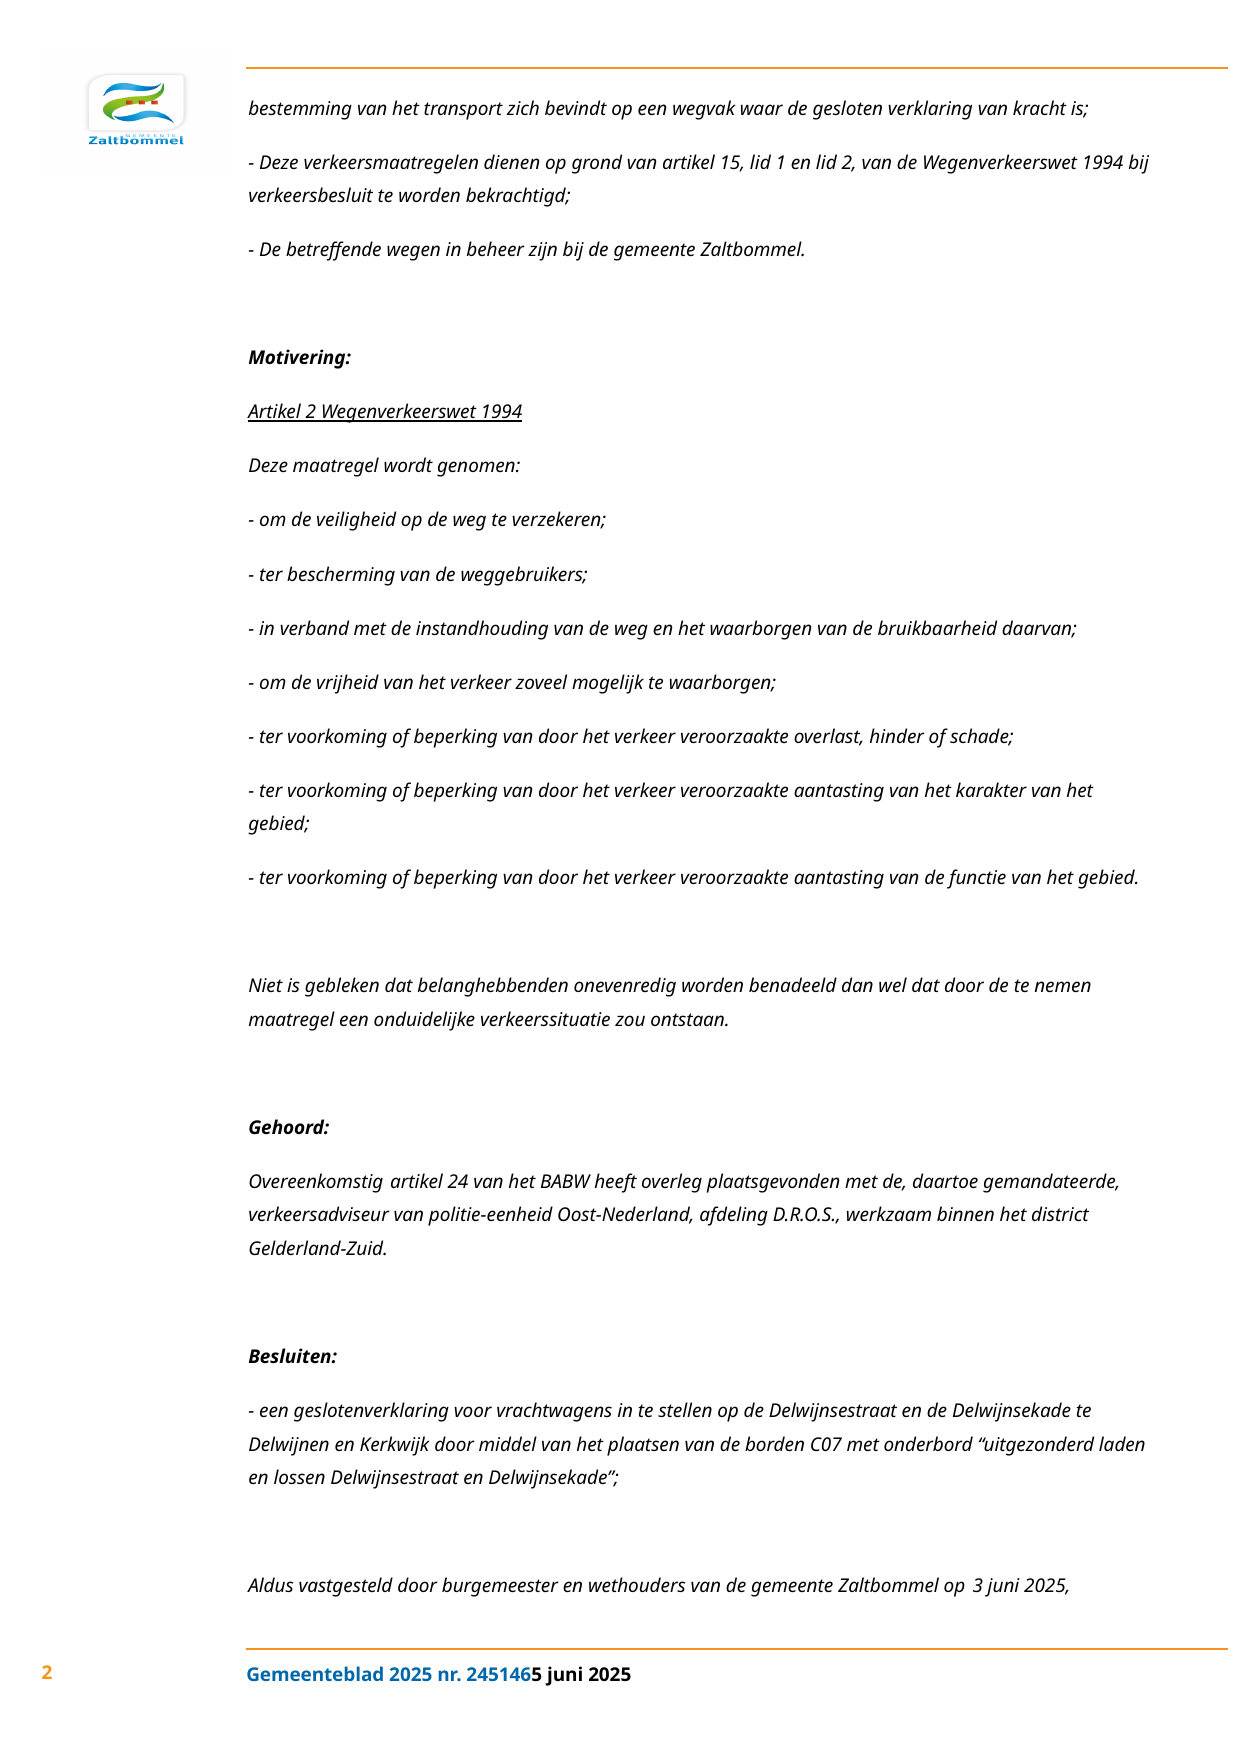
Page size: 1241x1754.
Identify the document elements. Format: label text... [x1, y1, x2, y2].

text - De betreffende wegen in beheer zijn bij de gemeente Zaltbommel. [248, 236, 1152, 262]
text Motivering: [248, 344, 1152, 370]
text - een geslotenverklaring voor vrachtwagens in te stellen op de Delwijnsestraat en de Delwijnsekade te Delwijnen en Kerkwijk door middel van het plaatsen van de borden C07 met onderbord “uitgezonderd laden en lossen Delwijnsestraat en Delwijnsekade”; [248, 1397, 1152, 1490]
text Artikel 2 Wegenverkeerswet 1994 [248, 398, 1152, 424]
text Aldus vastgesteld door burgemeester en wethouders van de gemeente Zaltbommel op 3 juni 2025, [248, 1572, 1152, 1598]
text - Deze verkeersmaatregelen dienen op grond van artikel 15, lid 1 en lid 2, van de Wegenverkeerswet 1994 bij verkeersbesluit te worden bekrachtigd; [248, 149, 1152, 208]
text - ter voorkoming of beperking van door het verkeer veroorzaakte aantasting van de functie van het gebied. [248, 864, 1152, 890]
text - om de vrijheid van het verkeer zoveel mogelijk te waarborgen; [248, 669, 1152, 694]
text bestemming van het transport zich bevindt op een wegvak waar de gesloten verklaring van kracht is; [248, 95, 1152, 121]
text Besluiten: [248, 1343, 1152, 1369]
picture [41, 47, 231, 172]
text - om de veiligheid op de weg te verzekeren; [248, 507, 1152, 532]
text Gehoord: [248, 1114, 1152, 1140]
text Deze maatregel wordt genomen: [248, 453, 1152, 478]
text - in verband met de instandhouding van de weg en het waarborgen van de bruikbaarheid daarvan; [248, 615, 1152, 641]
text - ter voorkoming of beperking van door het verkeer veroorzaakte aantasting van het karakter van het gebied; [248, 777, 1152, 836]
text Overeenkomstig artikel 24 van het BABW heeft overleg plaatsgevonden met de, daartoe gemandateerde, verkeersadviseur van politie-eenheid Oost-Nederland, afdeling D.R.O.S., werkzaam binnen het district Gelderland-Zuid. [248, 1168, 1152, 1261]
text - ter voorkoming of beperking van door het verkeer veroorzaakte overlast, hinder of schade; [248, 723, 1152, 749]
text - ter bescherming van de weggebruikers; [248, 561, 1152, 586]
text Niet is gebleken dat belanghebbenden onevenredig worden benadeeld dan wel dat door de te nemen maatregel een onduidelijke verkeerssituatie zou ontstaan. [248, 973, 1152, 1032]
